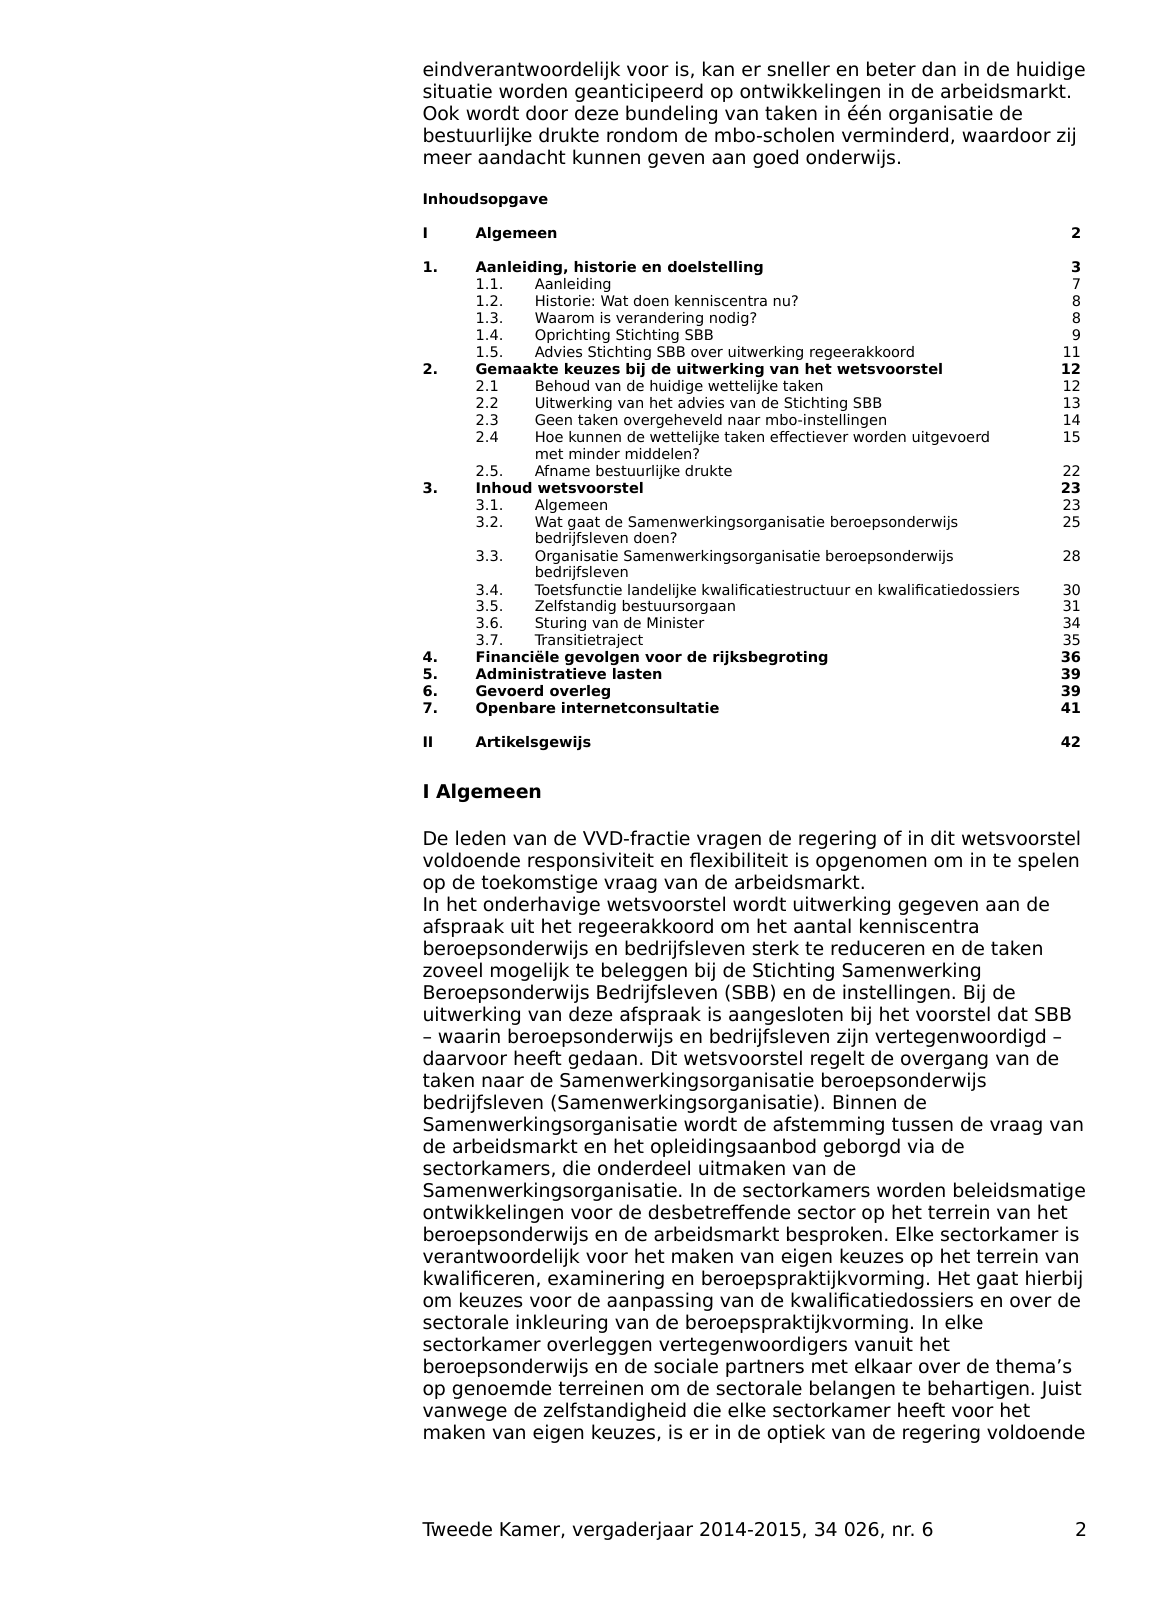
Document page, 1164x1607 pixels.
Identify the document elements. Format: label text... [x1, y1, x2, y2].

table_cell 36 [1028, 649, 1087, 666]
table_cell [422, 717, 469, 734]
table_cell Algemeen [529, 496, 1028, 513]
table_cell 3 [1028, 259, 1087, 276]
table_cell [470, 208, 528, 225]
table_cell [529, 208, 1028, 225]
table_cell 1.4. [470, 327, 528, 344]
table_cell 42 [1028, 734, 1087, 751]
table_cell Algemeen [470, 225, 1028, 242]
table_cell Advies Stichting SBB over uitwerking regeerakkoord [529, 344, 1028, 361]
table_cell 28 [1028, 548, 1087, 581]
table_cell 1. [422, 259, 469, 276]
table_cell 1.1. [470, 276, 528, 293]
table_cell 2.4 [470, 429, 528, 462]
table_cell Historie: Wat doen kenniscentra nu? [529, 293, 1028, 310]
text De leden van de VVD-fractie vragen de regering of in dit wetsvoorstel voldoende responsiviteit en flexibiliteit is opgenomen om in te spelen op de toekomstige vraag van de arbeidsmarkt. [422, 828, 1087, 894]
table_cell Organisatie Samenwerkingsorganisatie beroepsonderwijs bedrijfsleven [529, 548, 1028, 581]
table_cell [422, 208, 469, 225]
table_cell [1028, 242, 1087, 259]
table_cell [422, 412, 469, 428]
table_cell Toetsfunctie landelijke kwalificatiestructuur en kwalificatiedossiers [529, 581, 1028, 598]
table_cell Gevoerd overleg [470, 683, 1028, 700]
table_cell 35 [1028, 632, 1087, 649]
table_cell [422, 310, 469, 327]
table_cell 3.3. [470, 548, 528, 581]
table_cell [422, 598, 469, 615]
table_cell Wat gaat de Samenwerkingsorganisatie beroepsonderwijs bedrijfsleven doen? [529, 514, 1028, 547]
table_cell 12 [1028, 378, 1087, 394]
table_cell 8 [1028, 293, 1087, 310]
table_cell [422, 242, 469, 259]
table_header Inhoudsopgave [422, 191, 1028, 208]
table_header [1028, 191, 1087, 208]
table_cell Sturing van de Minister [529, 615, 1028, 632]
table_cell [422, 395, 469, 412]
text eindverantwoordelijk voor is, kan er sneller en beter dan in de huidige situatie worden geanticipeerd op ontwikkelingen in de arbeidsmarkt. Ook wordt door deze bundeling van taken in één organisatie de bestuurlijke drukte rondom de mbo-scholen verminderd, waardoor zij meer aandacht kunnen geven aan goed onderwijs. [422, 59, 1087, 169]
table_cell 1.3. [470, 310, 528, 327]
table_cell 41 [1028, 700, 1087, 717]
table_cell 14 [1028, 412, 1087, 428]
table_cell [529, 242, 1028, 259]
table_cell 15 [1028, 429, 1087, 462]
table_cell 4. [422, 649, 469, 666]
table_cell 2 [1028, 225, 1087, 242]
table_cell II [422, 734, 469, 751]
table_cell Behoud van de huidige wettelijke taken [529, 378, 1028, 394]
table_cell 5. [422, 666, 469, 683]
table_cell 2. [422, 361, 469, 378]
table_cell 8 [1028, 310, 1087, 327]
table_cell 2.1 [470, 378, 528, 394]
table_cell [422, 615, 469, 632]
table_cell 3.4. [470, 581, 528, 598]
table_cell 30 [1028, 581, 1087, 598]
table_cell 7. [422, 700, 469, 717]
table_cell 3.6. [470, 615, 528, 632]
table_cell Geen taken overgeheveld naar mbo-instellingen [529, 412, 1028, 428]
table_cell Administratieve lasten [470, 666, 1028, 683]
table_cell 3.2. [470, 514, 528, 547]
table_cell Afname bestuurlijke drukte [529, 463, 1028, 479]
table_cell [422, 632, 469, 649]
table_cell 11 [1028, 344, 1087, 361]
table_cell [422, 276, 469, 293]
table_cell 1.2. [470, 293, 528, 310]
table_cell Aanleiding [529, 276, 1028, 293]
text In het onderhavige wetsvoorstel wordt uitwerking gegeven aan de afspraak uit het regeerakkoord om het aantal kenniscentra beroepsonderwijs en bedrijfsleven sterk te reduceren en de taken zoveel mogelijk te beleggen bij de Stichting Samenwerking Beroepsonderwijs Bedrijfsleven (SBB) en de instellingen. Bij de uitwerking van deze afspraak is aangesloten bij het voorstel dat SBB – waarin beroepsonderwijs en bedrijfsleven zijn vertegenwoordigd – daarvoor heeft gedaan. Dit wetsvoorstel regelt de overgang van de taken naar de Samenwerkingsorganisatie beroepsonderwijs bedrijfsleven (Samenwerkingsorganisatie). Binnen de Samenwerkingsorganisatie wordt de afstemming tussen de vraag van de arbeidsmarkt en het opleidingsaanbod geborgd via de sectorkamers, die onderdeel uitmaken van de Samenwerkingsorganisatie. In de sectorkamers worden beleidsmatige ontwikkelingen voor de desbetreffende sector op het terrein van het beroepsonderwijs en de arbeidsmarkt besproken. Elke sectorkamer is verantwoordelijk voor het maken van eigen keuzes op het terrein van kwalificeren, examinering en beroepspraktijkvorming. Het gaat hierbij om keuzes voor de aanpassing van de kwalificatiedossiers en over de sectorale inkleuring van de beroepspraktijkvorming. In elke sectorkamer overleggen vertegenwoordigers vanuit het beroepsonderwijs en de sociale partners met elkaar over de thema’s op genoemde terreinen om de sectorale belangen te behartigen. Juist vanwege de zelfstandigheid die elke sectorkamer heeft voor het maken van eigen keuzes, is er in de optiek van de regering voldoende [422, 894, 1087, 1443]
table_cell Hoe kunnen de wettelijke taken effectiever worden uitgevoerd met minder middelen? [529, 429, 1028, 462]
table_cell 2.2 [470, 395, 528, 412]
table_cell [422, 548, 469, 581]
table_cell Transitietraject [529, 632, 1028, 649]
table_cell [1028, 208, 1087, 225]
table_cell 6. [422, 683, 469, 700]
table_cell [422, 429, 469, 462]
table_cell [422, 344, 469, 361]
table_cell 25 [1028, 514, 1087, 547]
table_cell 13 [1028, 395, 1087, 412]
table_cell 9 [1028, 327, 1087, 344]
table_cell [529, 717, 1028, 734]
table_cell Financiële gevolgen voor de rijksbegroting [470, 649, 1028, 666]
subtitle I Algemeen [422, 781, 1087, 803]
table_cell [422, 378, 469, 394]
table_cell 22 [1028, 463, 1087, 479]
table_cell Waarom is verandering nodig? [529, 310, 1028, 327]
table_cell 3.5. [470, 598, 528, 615]
table_cell 7 [1028, 276, 1087, 293]
table_cell Aanleiding, historie en doelstelling [470, 259, 1028, 276]
table_cell [422, 327, 469, 344]
table_cell 3. [422, 480, 469, 496]
table_cell [422, 581, 469, 598]
table_cell 12 [1028, 361, 1087, 378]
table_cell 34 [1028, 615, 1087, 632]
table_cell 3.7. [470, 632, 528, 649]
table_cell [1028, 717, 1087, 734]
table_cell Openbare internetconsultatie [470, 700, 1028, 717]
table_cell 1.5. [470, 344, 528, 361]
table_cell I [422, 225, 469, 242]
table_cell [422, 496, 469, 513]
table_cell [422, 293, 469, 310]
table_cell 2.5. [470, 463, 528, 479]
table_cell Zelfstandig bestuursorgaan [529, 598, 1028, 615]
table_cell Gemaakte keuzes bij de uitwerking van het wetsvoorstel [470, 361, 1028, 378]
table_cell [422, 463, 469, 479]
table_cell 2.3 [470, 412, 528, 428]
table_cell 3.1. [470, 496, 528, 513]
table_cell Inhoud wetsvoorstel [470, 480, 1028, 496]
table_cell [422, 514, 469, 547]
table_cell Oprichting Stichting SBB [529, 327, 1028, 344]
table_cell 31 [1028, 598, 1087, 615]
table_cell [470, 717, 528, 734]
table_cell 23 [1028, 496, 1087, 513]
table_cell [470, 242, 528, 259]
table_cell 23 [1028, 480, 1087, 496]
table_cell 39 [1028, 666, 1087, 683]
table_cell 39 [1028, 683, 1087, 700]
table_cell Artikelsgewijs [470, 734, 1028, 751]
table_cell Uitwerking van het advies van de Stichting SBB [529, 395, 1028, 412]
